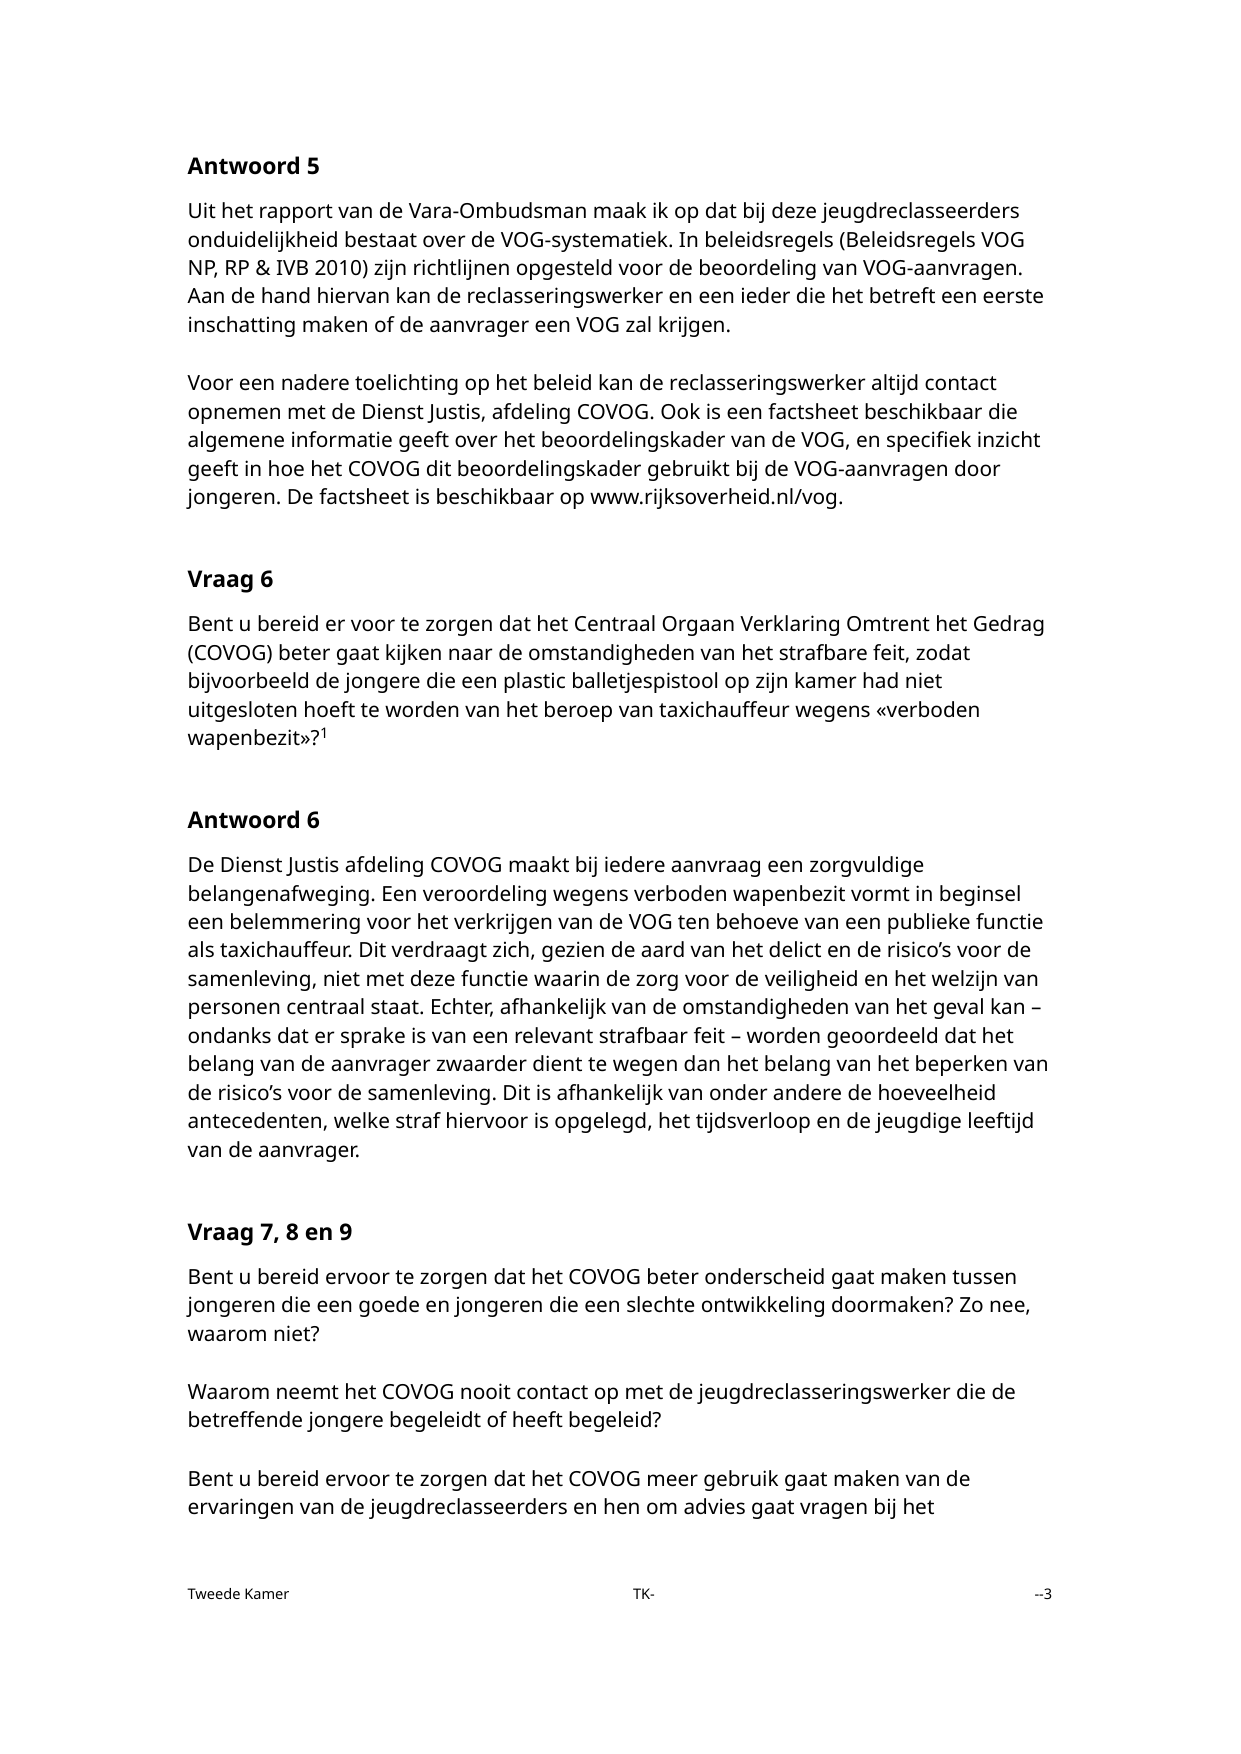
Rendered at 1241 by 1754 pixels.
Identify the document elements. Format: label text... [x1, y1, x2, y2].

subtitle Vraag 7, 8 en 9 [187, 1216, 1053, 1247]
text Bent u bereid er voor te zorgen dat het Centraal Orgaan Verklaring Omtrent het Gedrag (COVOG) beter gaat kijken naar de omstandigheden van het strafbare feit, zodat bijvoorbeeld de jongere die een plastic balletjespistool op zijn kamer had niet uitgesloten hoeft te worden van het beroep van taxichauffeur wegens «verboden wapenbezit»?1 [187, 609, 1053, 752]
subtitle Antwoord 6 [187, 804, 1053, 835]
text Bent u bereid ervoor te zorgen dat het COVOG beter onderscheid gaat maken tussen jongeren die een goede en jongeren die een slechte ontwikkeling doormaken? Zo nee, waarom niet? [187, 1262, 1053, 1347]
text Bent u bereid ervoor te zorgen dat het COVOG meer gebruik gaat maken van de ervaringen van de jeugdreclasseerders en hen om advies gaat vragen bij het [187, 1464, 1053, 1521]
text Waarom neemt het COVOG nooit contact op met de jeugdreclasseringswerker die de betreffende jongere begeleidt of heeft begeleid? [187, 1377, 1053, 1434]
text De Dienst Justis afdeling COVOG maakt bij iedere aanvraag een zorgvuldige belangenafweging. Een veroordeling wegens verboden wapenbezit vormt in beginsel een belemmering voor het verkrijgen van de VOG ten behoeve van een publieke functie als taxichauffeur. Dit verdraagt zich, gezien de aard van het delict en de risico’s voor de samenleving, niet met deze functie waarin de zorg voor de veiligheid en het welzijn van personen centraal staat. Echter, afhankelijk van de omstandigheden van het geval kan – ondanks dat er sprake is van een relevant strafbaar feit – worden geoordeeld dat het belang van de aanvrager zwaarder dient te wegen dan het belang van het beperken van de risico’s voor de samenleving. Dit is afhankelijk van onder andere de hoeveelheid antecedenten, welke straf hiervoor is opgelegd, het tijdsverloop en de jeugdige leeftijd van de aanvrager. [187, 850, 1053, 1163]
text Uit het rapport van de Vara-Ombudsman maak ik op dat bij deze jeugdreclasseerders onduidelijkheid bestaat over de VOG-systematiek. In beleidsregels (Beleidsregels VOG NP, RP & IVB 2010) zijn richtlijnen opgesteld voor de beoordeling van VOG-aanvragen. Aan de hand hiervan kan de reclasseringswerker en een ieder die het betreft een eerste inschatting maken of de aanvrager een VOG zal krijgen. [187, 196, 1053, 338]
subtitle Vraag 6 [187, 563, 1053, 594]
subtitle Antwoord 5 [187, 150, 1053, 181]
text Voor een nadere toelichting op het beleid kan de reclasseringswerker altijd contact opnemen met de Dienst Justis, afdeling COVOG. Ook is een factsheet beschikbaar die algemene informatie geeft over het beoordelingskader van de VOG, en specifiek inzicht geeft in hoe het COVOG dit beoordelingskader gebruikt bij de VOG-aanvragen door jongeren. De factsheet is beschikbaar op www.rijksoverheid.nl/vog. [187, 368, 1053, 511]
